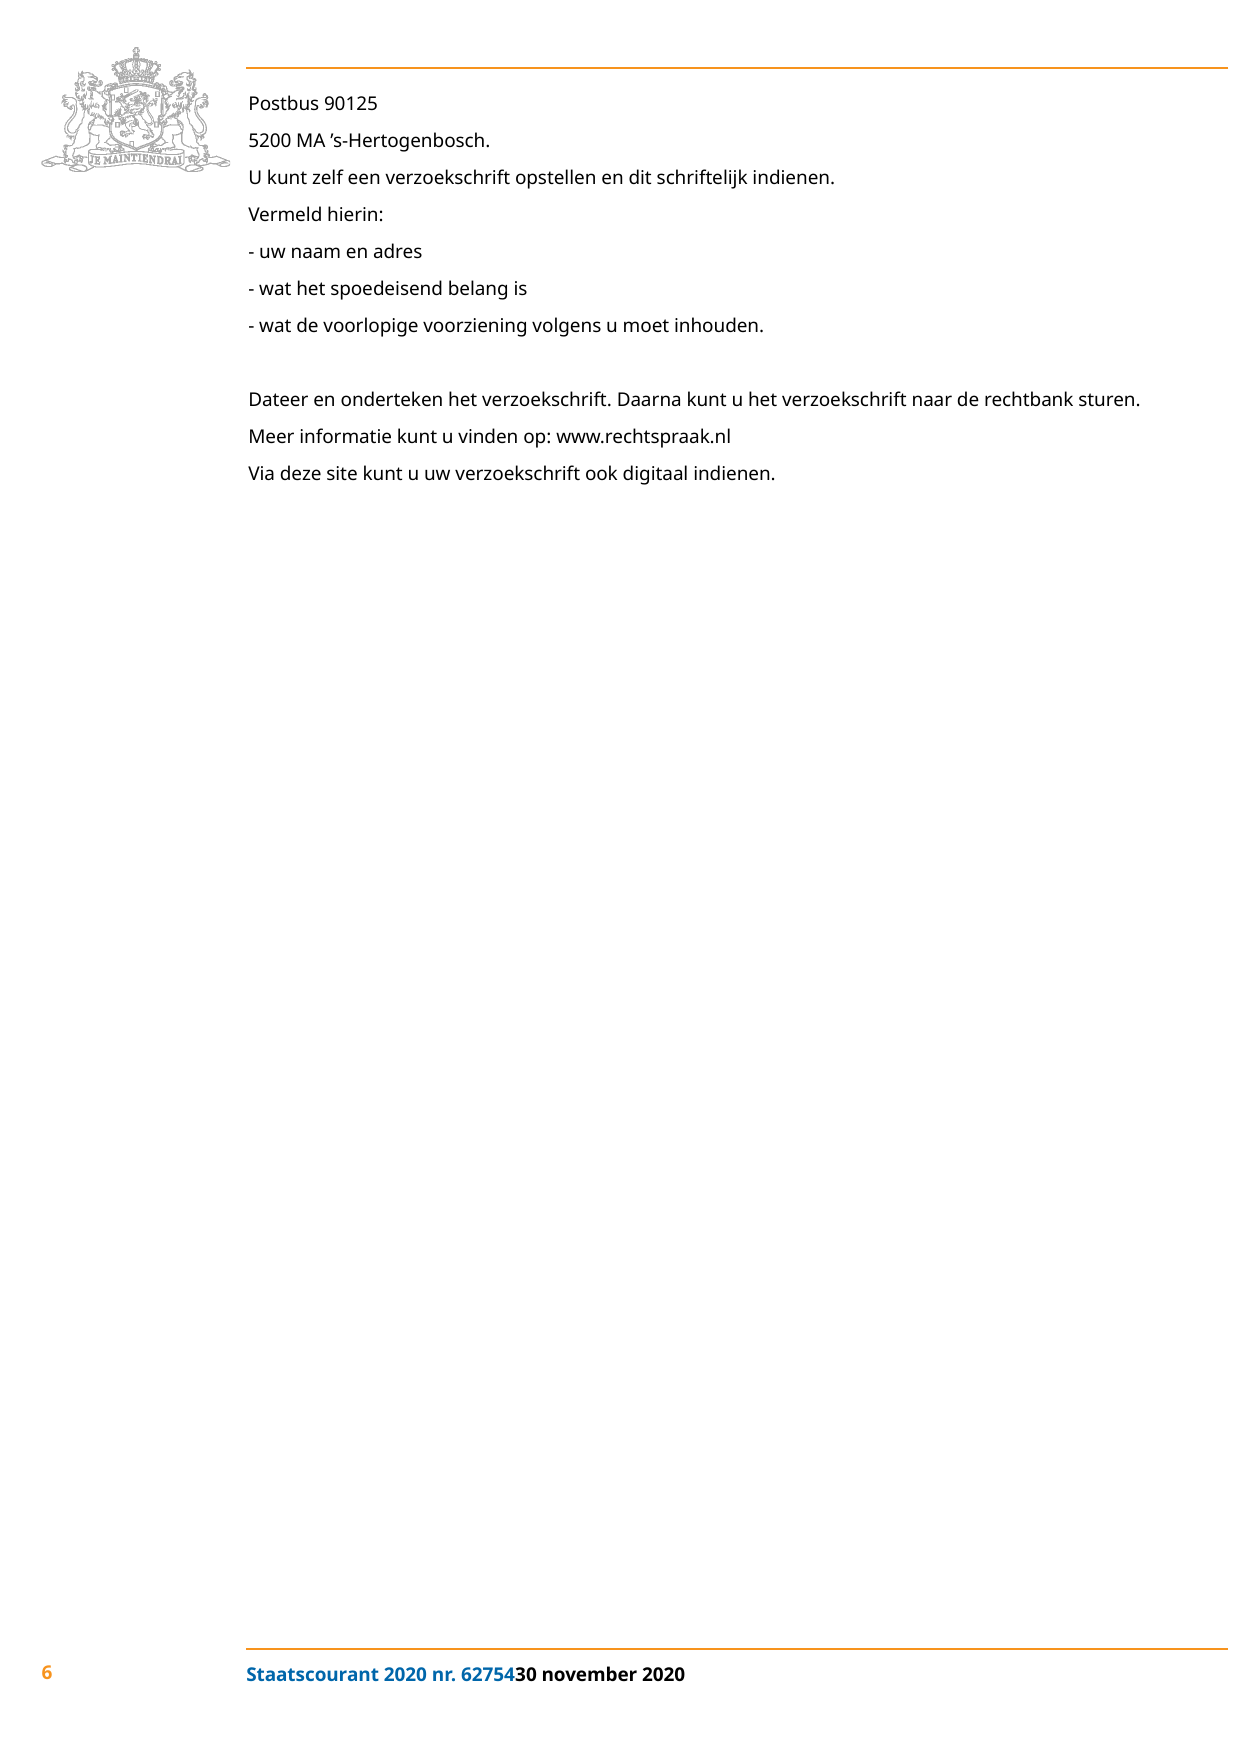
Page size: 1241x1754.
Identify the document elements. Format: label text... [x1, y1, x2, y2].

text 5200 MA ’s-Hertogenbosch. [248, 132, 1152, 151]
text U kunt zelf een verzoekschrift opstellen en dit schriftelijk indienen. [248, 169, 1152, 188]
text Dateer en onderteken het verzoekschrift. Daarna kunt u het verzoekschrift naar de rechtbank sturen. [248, 391, 1152, 410]
text Postbus 90125 [248, 95, 1152, 114]
text - uw naam en adres [248, 243, 1152, 262]
text Vermeld hierin: [248, 206, 1152, 225]
text - wat de voorlopige voorziening volgens u moet inhouden. [248, 317, 1152, 336]
picture [41, 47, 231, 172]
text Via deze site kunt u uw verzoekschrift ook digitaal indienen. [248, 464, 1152, 484]
text Meer informatie kunt u vinden op: www.rechtspraak.nl [248, 428, 1152, 447]
text - wat het spoedeisend belang is [248, 280, 1152, 299]
